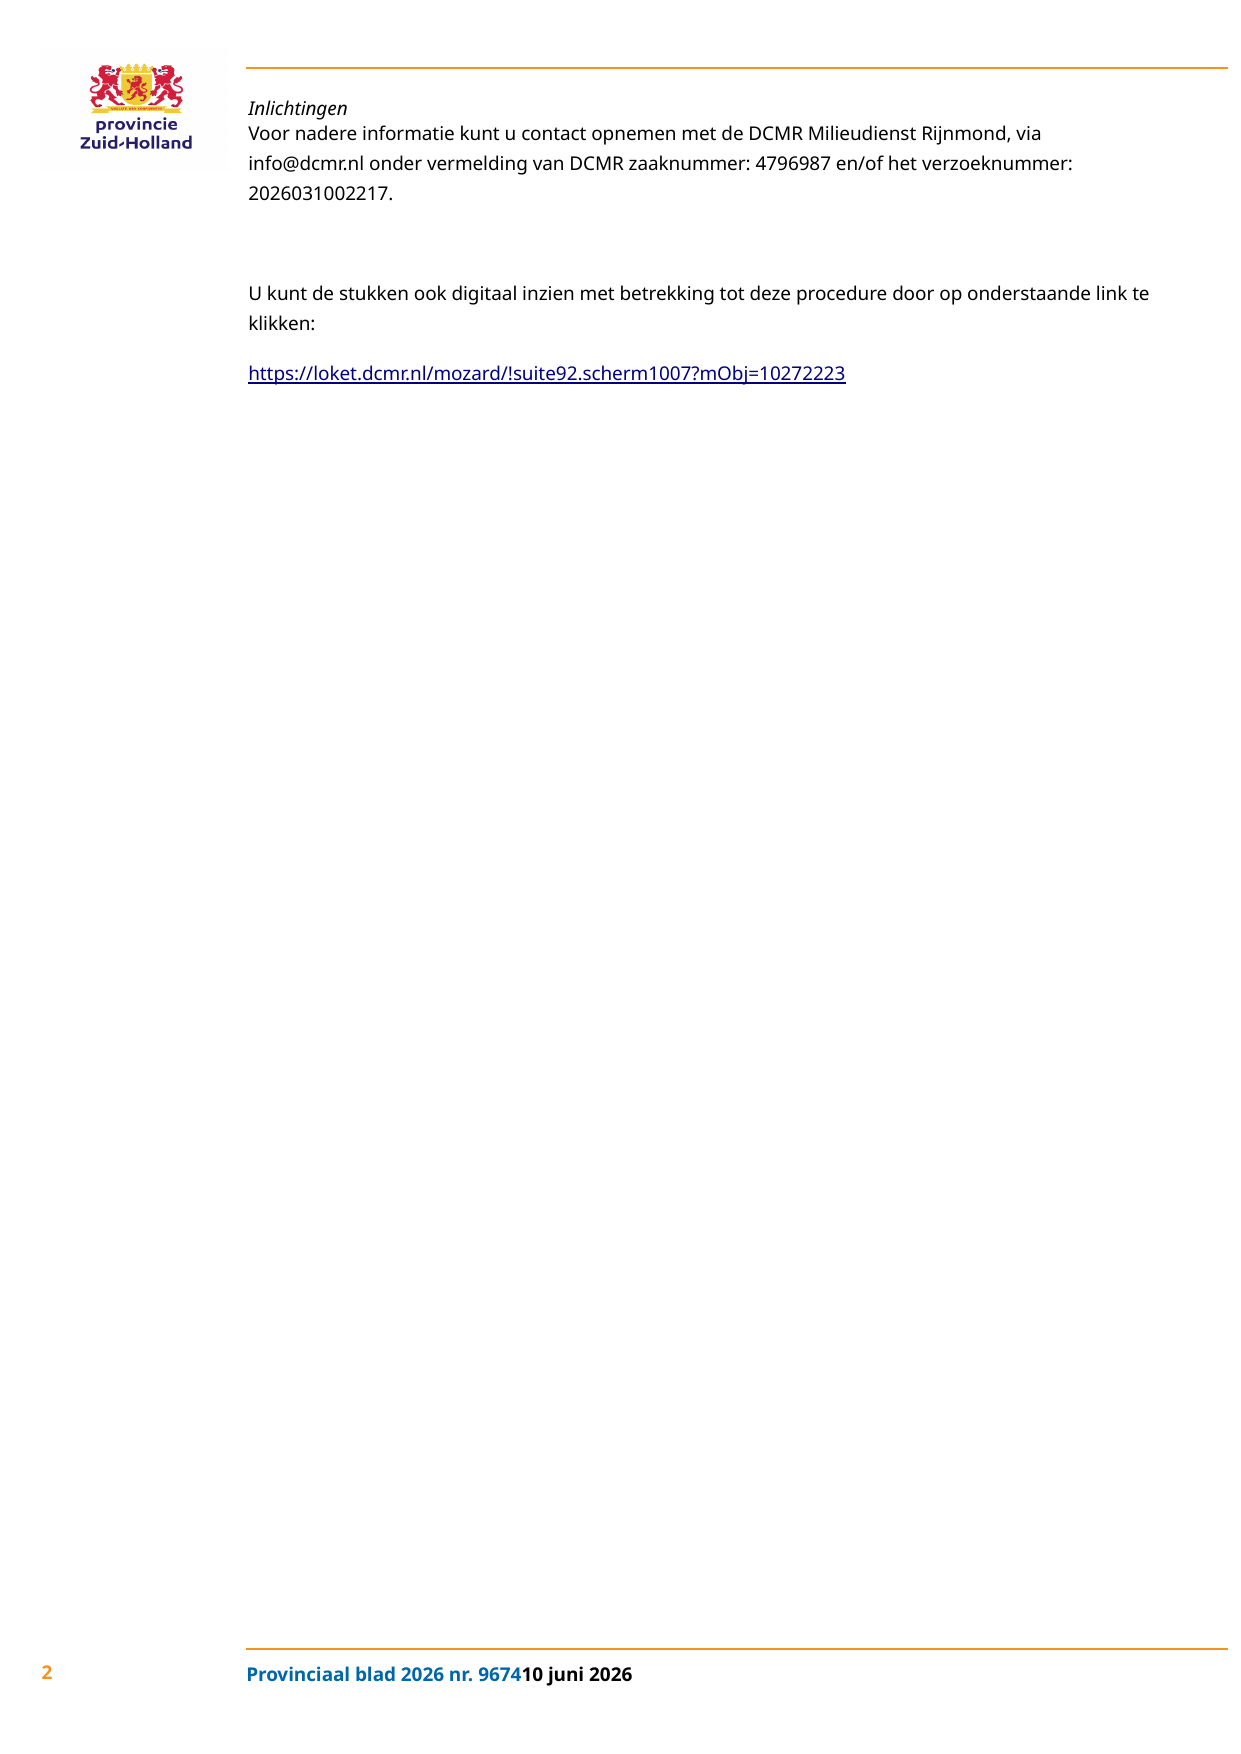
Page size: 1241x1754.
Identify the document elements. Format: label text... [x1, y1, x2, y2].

picture [41, 47, 231, 172]
text Voor nadere informatie kunt u contact opnemen met de DCMR Milieudienst Rijnmond, via info@dcmr.nl onder vermelding van DCMR zaaknummer: 4796987 en/of het verzoeknummer: 2026031002217. [248, 121, 1152, 205]
text U kunt de stukken ook digitaal inzien met betrekking tot deze procedure door op onderstaande link te klikken: [248, 281, 1152, 336]
text Inlichtingen [248, 95, 1152, 121]
text https://loket.dcmr.nl/mozard/!suite92.scherm1007?mObj=10272223 [248, 361, 1152, 386]
